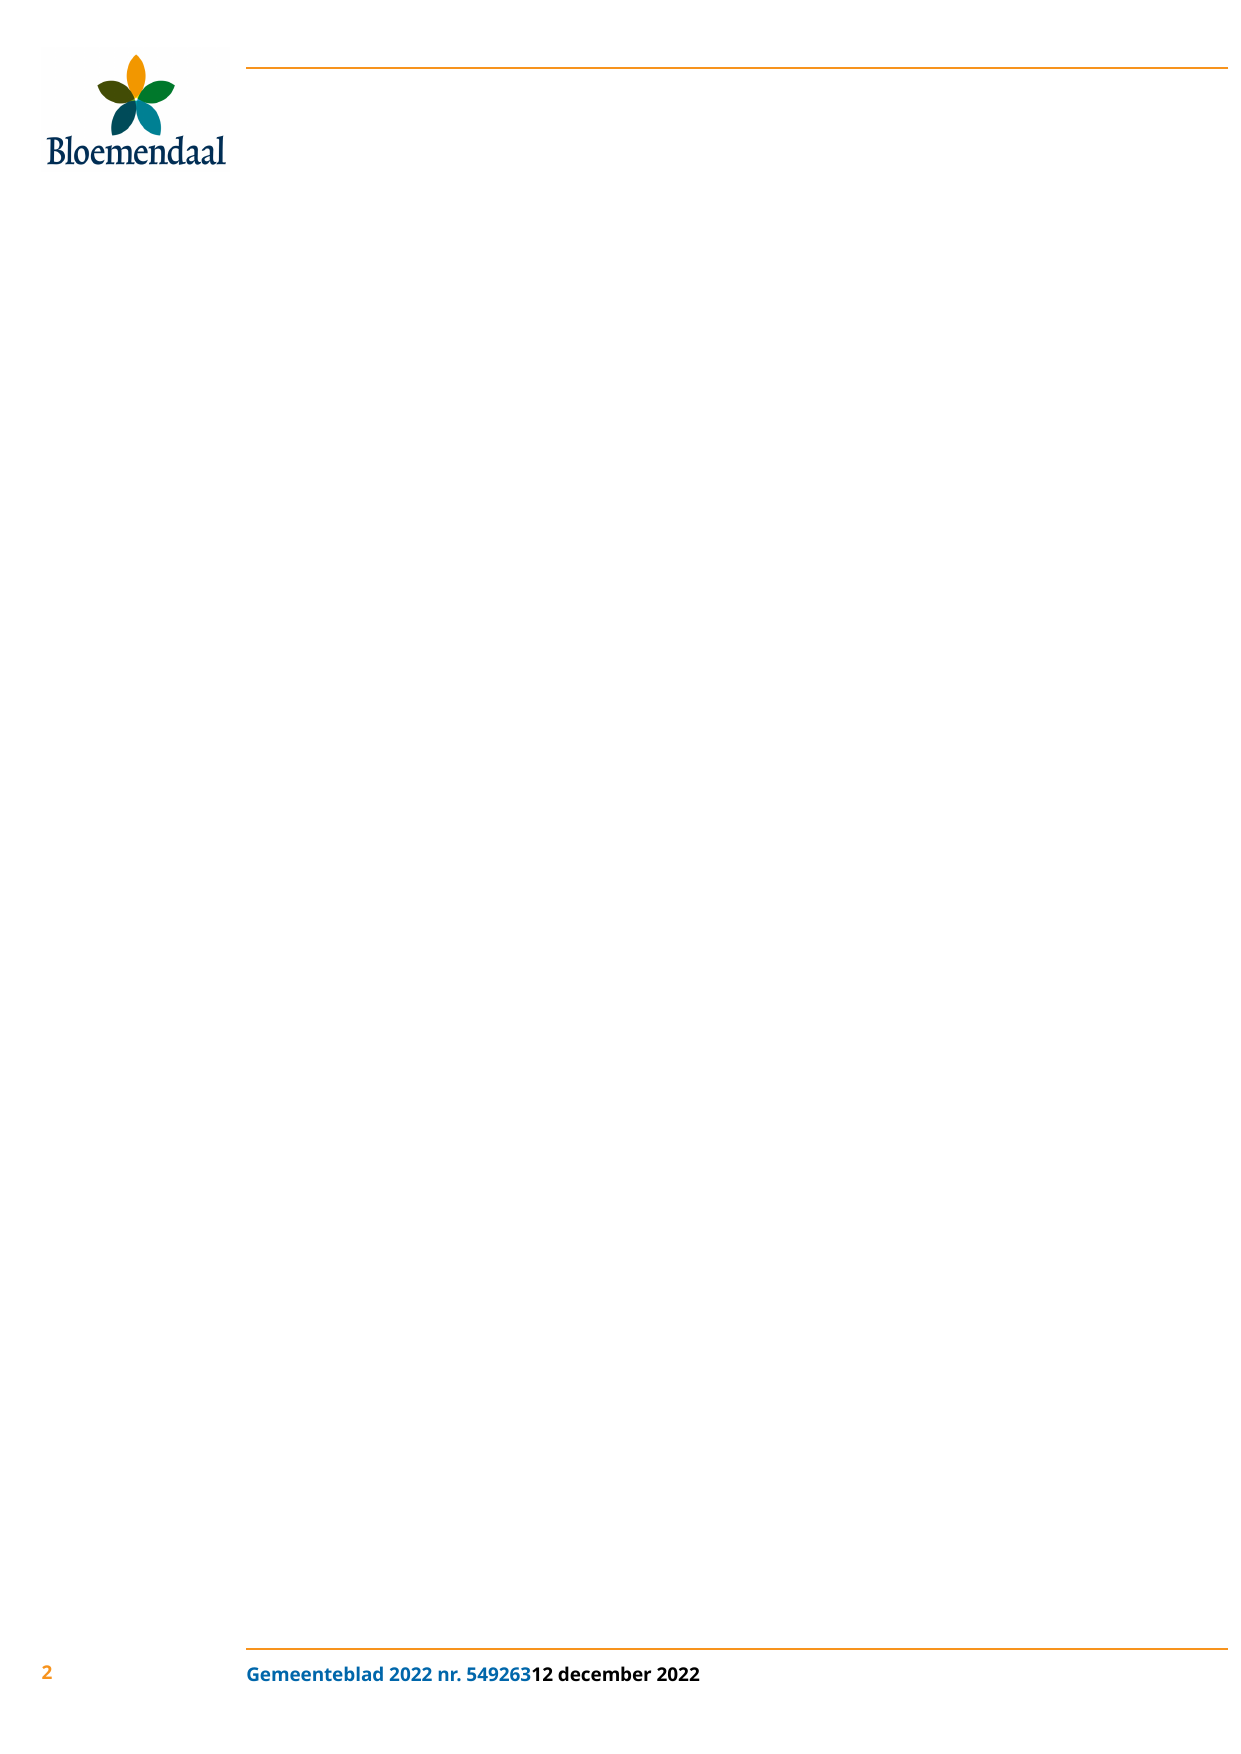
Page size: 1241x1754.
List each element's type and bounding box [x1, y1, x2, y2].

picture [41, 47, 231, 172]
